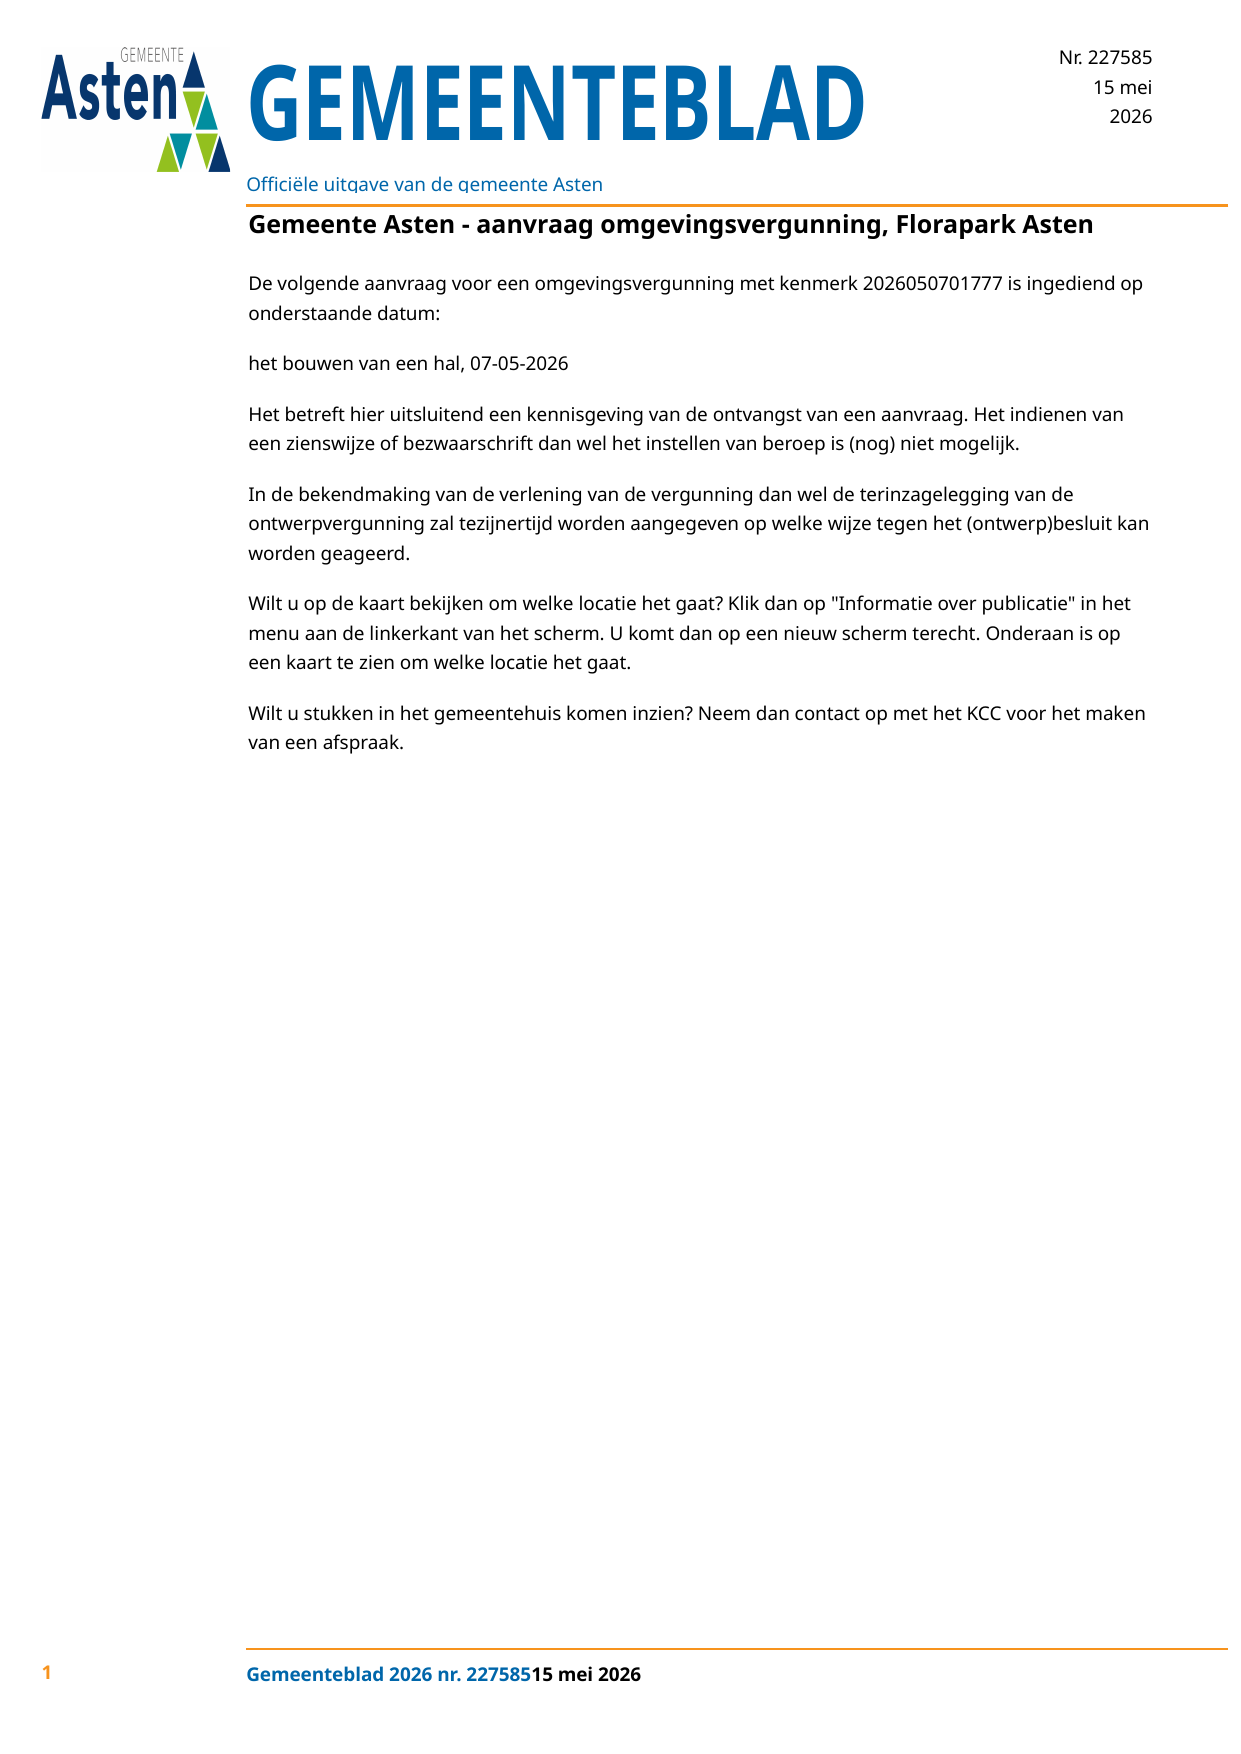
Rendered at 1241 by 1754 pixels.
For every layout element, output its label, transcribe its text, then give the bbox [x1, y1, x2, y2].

text Gemeente Asten - aanvraag omgevingsvergunning, Florapark Asten [248, 207, 1152, 241]
text Wilt u stukken in het gemeentehuis komen inzien? Neem dan contact op met het KCC voor het maken van een afspraak. [248, 700, 1152, 755]
text het bouwen van een hal, 07-05-2026 [248, 350, 1152, 376]
text De volgende aanvraag voor een omgevingsvergunning met kenmerk 2026050701777 is ingediend op onderstaande datum: [248, 270, 1152, 326]
text Wilt u op de kaart bekijken om welke locatie het gaat? Klik dan op "Informatie over publicatie" in het menu aan de linkerkant van het scherm. U komt dan op een nieuw scherm terecht. Onderaan is op een kaart te zien om welke locatie het gaat. [248, 590, 1152, 675]
picture [41, 47, 231, 172]
text Het betreft hier uitsluitend een kennisgeving van de ontvangst van een aanvraag. Het indienen van een zienswijze of bezwaarschrift dan wel het instellen van beroep is (nog) niet mogelijk. [248, 401, 1152, 456]
text In de bekendmaking van de verlening van de vergunning dan wel de terinzagelegging van de ontwerpvergunning zal tezijnertijd worden aangegeven op welke wijze tegen het (ontwerp)besluit kan worden geageerd. [248, 481, 1152, 566]
